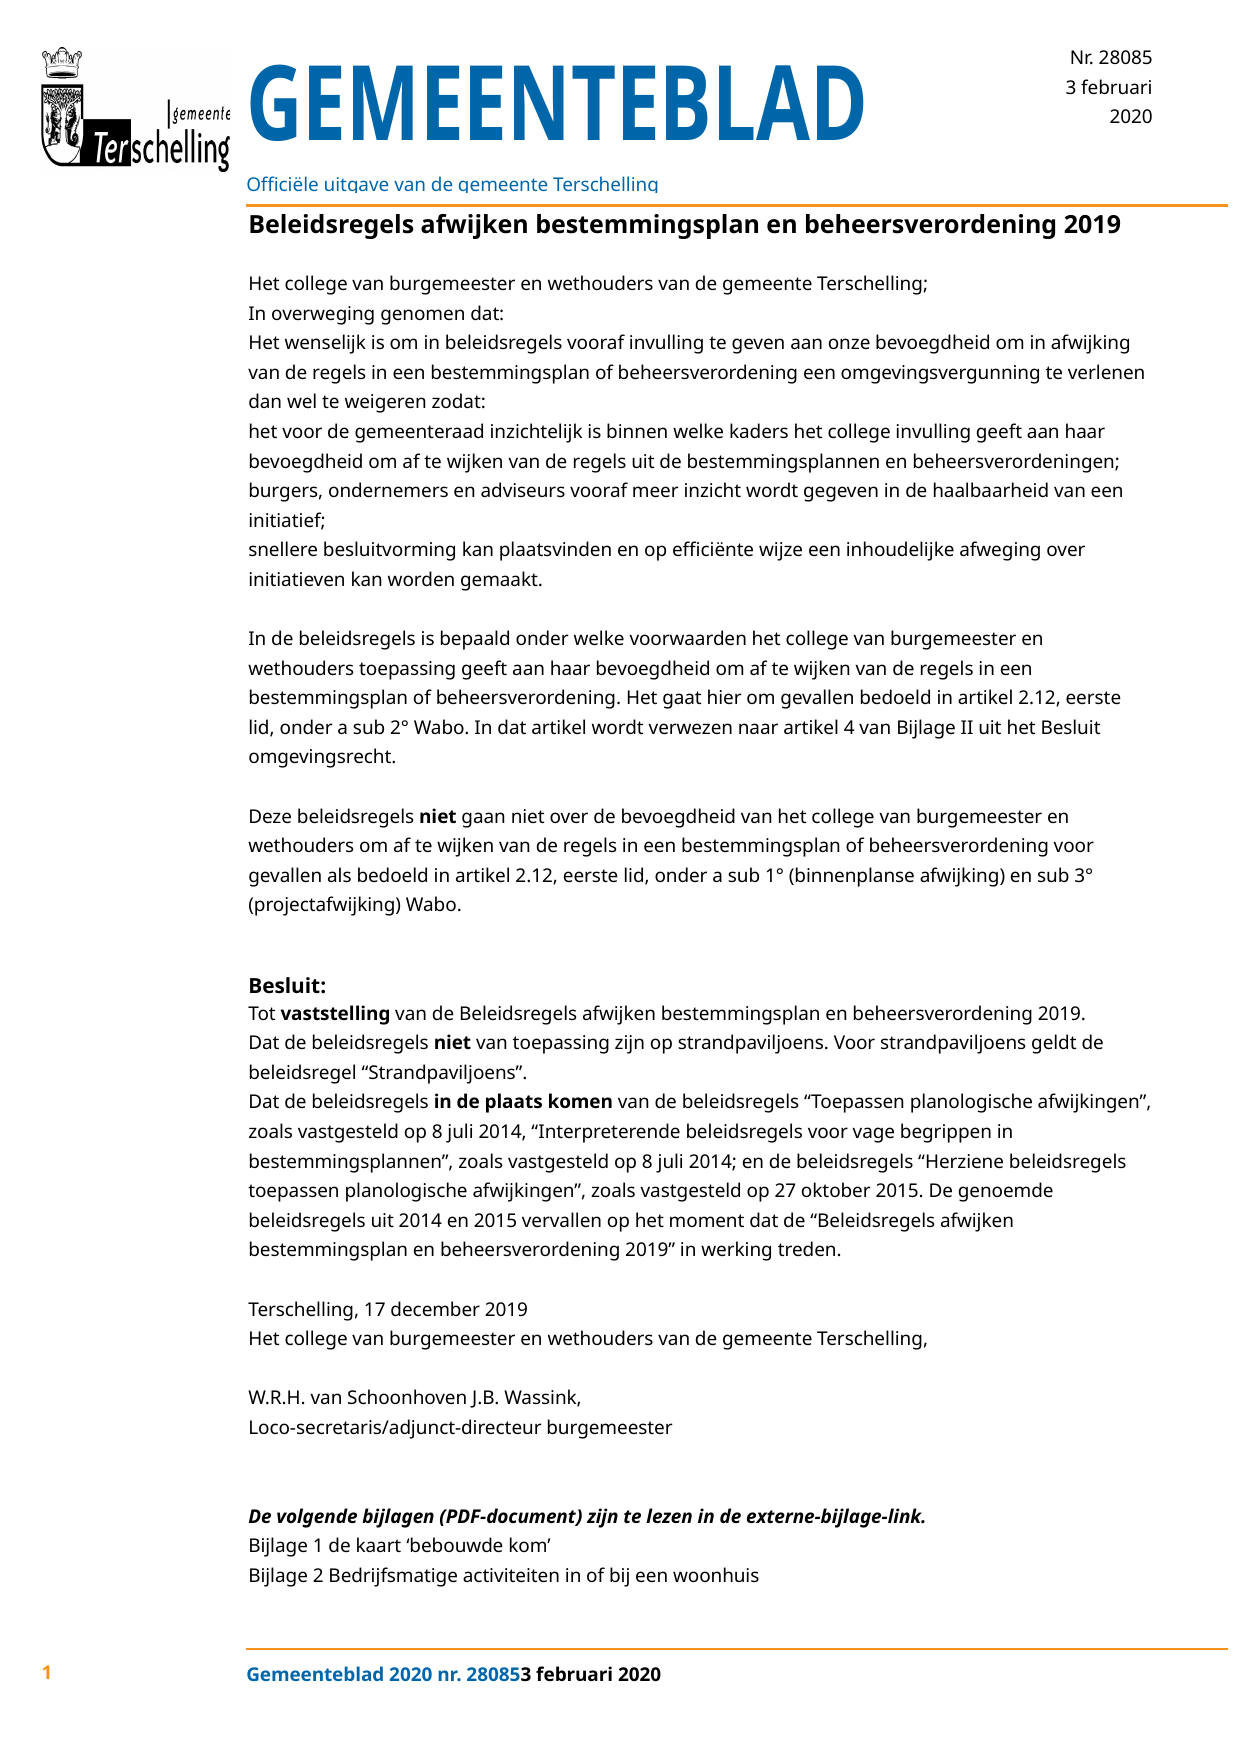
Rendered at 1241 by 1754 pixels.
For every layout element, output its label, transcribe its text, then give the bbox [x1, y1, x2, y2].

text De volgende bijlagen (PDF-document) zijn te lezen in de externe-bijlage-link. [248, 1503, 1152, 1529]
text Het college van burgemeester en wethouders van de gemeente Terschelling; [248, 270, 1152, 296]
text burgers, ondernemers en adviseurs vooraf meer inzicht wordt gegeven in de haalbaarheid van een initiatief; [248, 477, 1152, 533]
text snellere besluitvorming kan plaatsvinden en op efficiënte wijze een inhoudelijke afweging over initiatieven kan worden gemaakt. [248, 537, 1152, 592]
text Bijlage 1 de kaart ‘bebouwde kom’ [248, 1532, 1152, 1558]
text In de beleidsregels is bepaald onder welke voorwaarden het college van burgemeester en wethouders toepassing geeft aan haar bevoegdheid om af te wijken van de regels in een bestemmingsplan of beheersverordening. Het gaat hier om gevallen bedoeld in artikel 2.12, eerste lid, onder a sub 2° Wabo. In dat artikel wordt verwezen naar artikel 4 van Bijlage II uit het Besluit omgevingsrecht. [248, 625, 1152, 769]
text Dat de beleidsregels in de plaats komen van de beleidsregels “Toepassen planologische afwijkingen”, zoals vastgesteld op 8 juli 2014, “Interpreterende beleidsregels voor vage begrippen in bestemmingsplannen”, zoals vastgesteld op 8 juli 2014; en de beleidsregels “Herziene beleidsregels toepassen planologische afwijkingen”, zoals vastgesteld op 27 oktober 2015. De genoemde beleidsregels uit 2014 en 2015 vervallen op het moment dat de “Beleidsregels afwijken bestemmingsplan en beheersverordening 2019” in werking treden. [248, 1089, 1152, 1262]
text Het college van burgemeester en wethouders van de gemeente Terschelling, [248, 1325, 1152, 1351]
picture [41, 47, 231, 172]
text In overweging genomen dat: [248, 300, 1152, 326]
text Deze beleidsregels niet gaan niet over de bevoegdheid van het college van burgemeester en wethouders om af te wijken van de regels in een bestemmingsplan of beheersverordening voor gevallen als bedoeld in artikel 2.12, eerste lid, onder a sub 1° (binnenplanse afwijking) en sub 3° (projectafwijking) Wabo. [248, 803, 1152, 917]
text Loco-secretaris/adjunct-directeur burgemeester [248, 1414, 1152, 1440]
text Dat de beleidsregels niet van toepassing zijn op strandpaviljoens. Voor strandpaviljoens geldt de beleidsregel “Strandpaviljoens”. [248, 1029, 1152, 1085]
text Terschelling, 17 december 2019 [248, 1296, 1152, 1322]
text Tot vaststelling van de Beleidsregels afwijken bestemmingsplan en beheersverordening 2019. [248, 1000, 1152, 1026]
text Besluit: [248, 972, 1152, 1000]
text Bijlage 2 Bedrijfsmatige activiteiten in of bij een woonhuis [248, 1562, 1152, 1588]
text Beleidsregels afwijken bestemmingsplan en beheersverordening 2019 [248, 207, 1152, 241]
text het voor de gemeenteraad inzichtelijk is binnen welke kaders het college invulling geeft aan haar bevoegdheid om af te wijken van de regels uit de bestemmingsplannen en beheersverordeningen; [248, 418, 1152, 473]
text W.R.H. van Schoonhoven J.B. Wassink, [248, 1384, 1152, 1410]
text Het wenselijk is om in beleidsregels vooraf invulling te geven aan onze bevoegdheid om in afwijking van de regels in een bestemmingsplan of beheersverordening een omgevingsvergunning te verlenen dan wel te weigeren zodat: [248, 329, 1152, 414]
